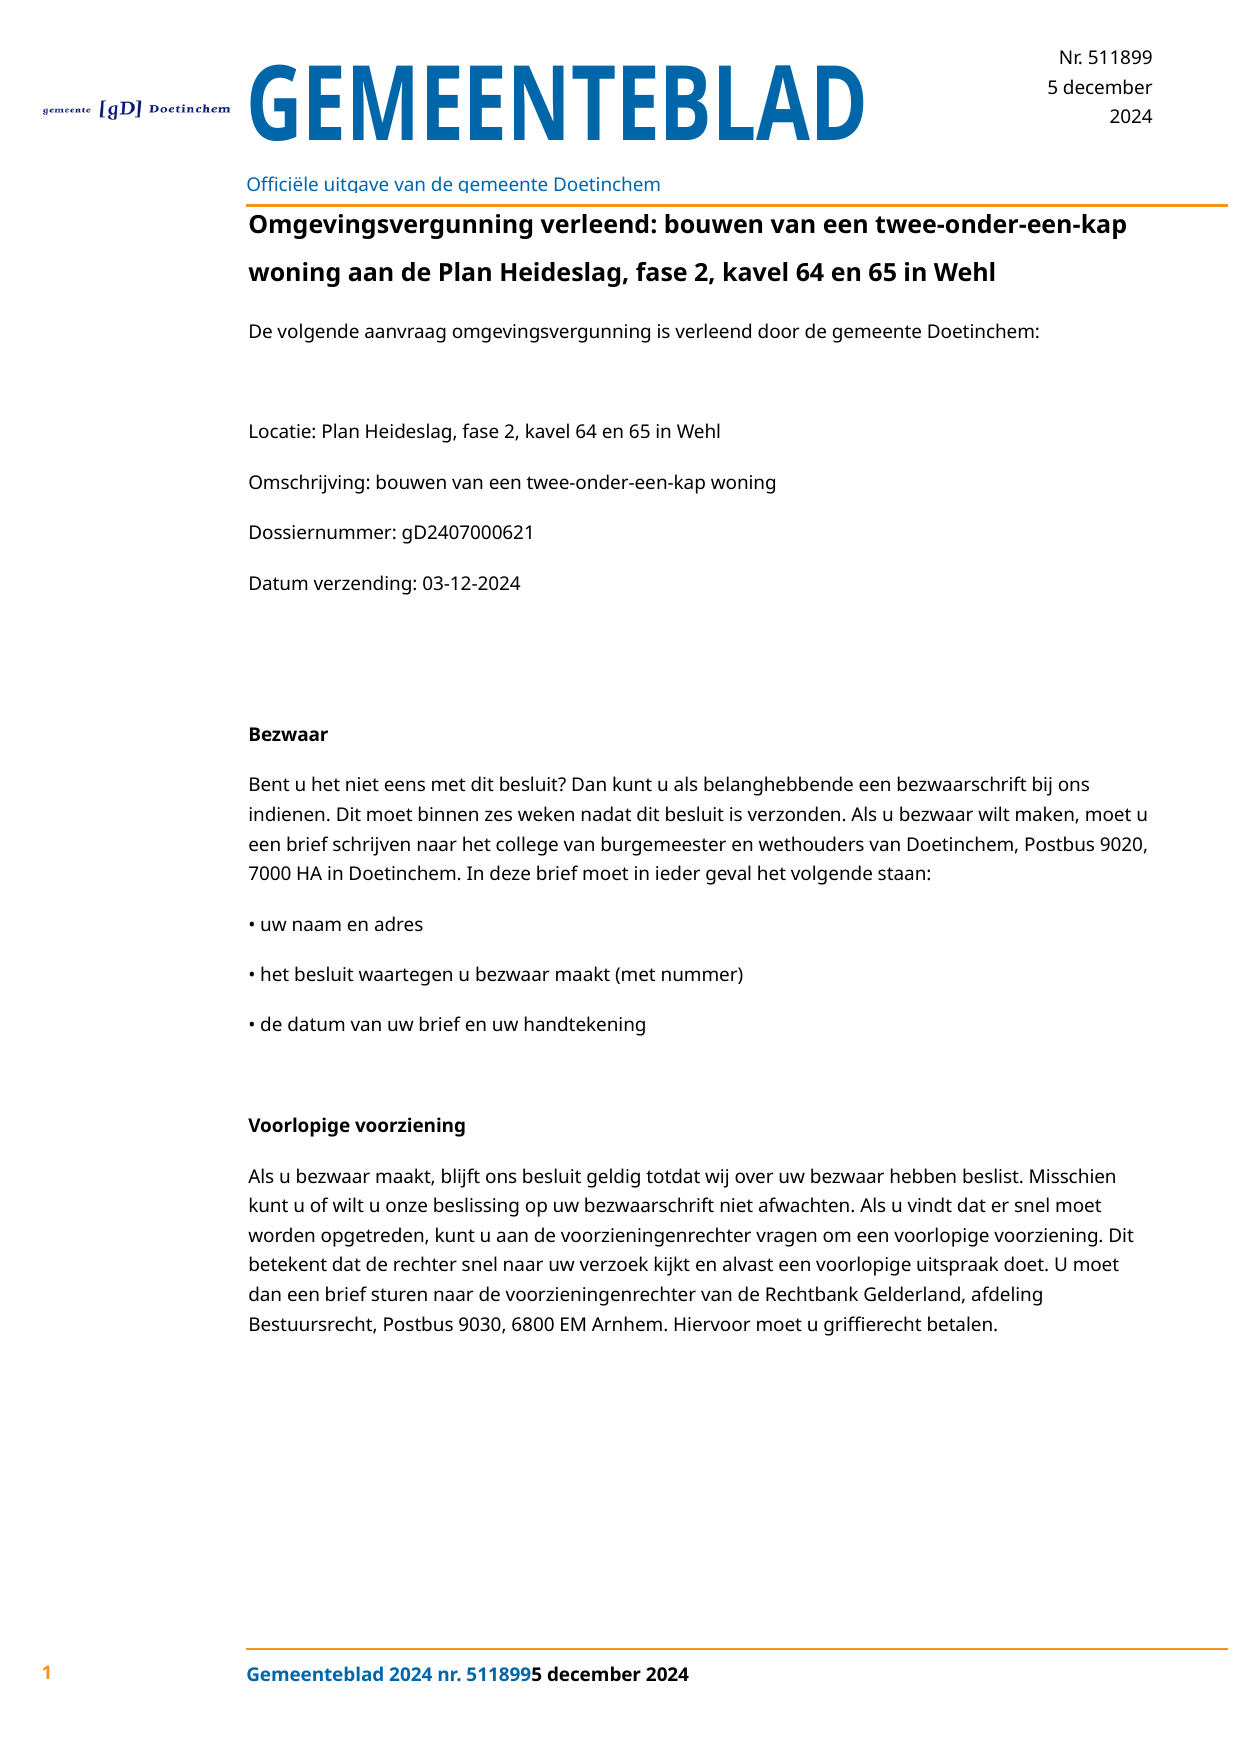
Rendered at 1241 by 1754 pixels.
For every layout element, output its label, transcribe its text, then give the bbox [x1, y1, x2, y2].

text • het besluit waartegen u bezwaar maakt (met nummer) [248, 961, 1152, 987]
text Locatie: Plan Heideslag, fase 2, kavel 64 en 65 in Wehl [248, 419, 1152, 444]
text De volgende aanvraag omgevingsvergunning is verleend door de gemeente Doetinchem: [248, 318, 1152, 344]
text Bent u het niet eens met dit besluit? Dan kunt u als belanghebbende een bezwaarschrift bij ons indienen. Dit moet binnen zes weken nadat dit besluit is verzonden. Als u bezwaar wilt maken, moet u een brief schrijven naar het college van burgemeester en wethouders van Doetinchem, Postbus 9020, 7000 HA in Doetinchem. In deze brief moet in ieder geval het volgende staan: [248, 772, 1152, 886]
picture [41, 47, 231, 172]
text Omschrijving: bouwen van een twee-onder-een-kap woning [248, 469, 1152, 495]
text Dossiernummer: gD2407000621 [248, 519, 1152, 545]
text Voorlopige voorziening [248, 1112, 1152, 1138]
text Omgevingsvergunning verleend: bouwen van een twee-onder-een-kap woning aan de Plan Heideslag, fase 2, kavel 64 en 65 in Wehl [248, 207, 1152, 288]
text Als u bezwaar maakt, blijft ons besluit geldig totdat wij over uw bezwaar hebben beslist. Misschien kunt u of wilt u onze beslissing op uw bezwaarschrift niet afwachten. Als u vindt dat er snel moet worden opgetreden, kunt u aan de voorzieningenrechter vragen om een voorlopige voorziening. Dit betekent dat de rechter snel naar uw verzoek kijkt en alvast een voorlopige uitspraak doet. U moet dan een brief sturen naar de voorzieningenrechter van de Rechtbank Gelderland, afdeling Bestuursrecht, Postbus 9030, 6800 EM Arnhem. Hiervoor moet u griffierecht betalen. [248, 1163, 1152, 1337]
text Bezwaar [248, 721, 1152, 747]
text Datum verzending: 03-12-2024 [248, 570, 1152, 596]
text • de datum van uw brief en uw handtekening [248, 1012, 1152, 1037]
text • uw naam en adres [248, 911, 1152, 937]
